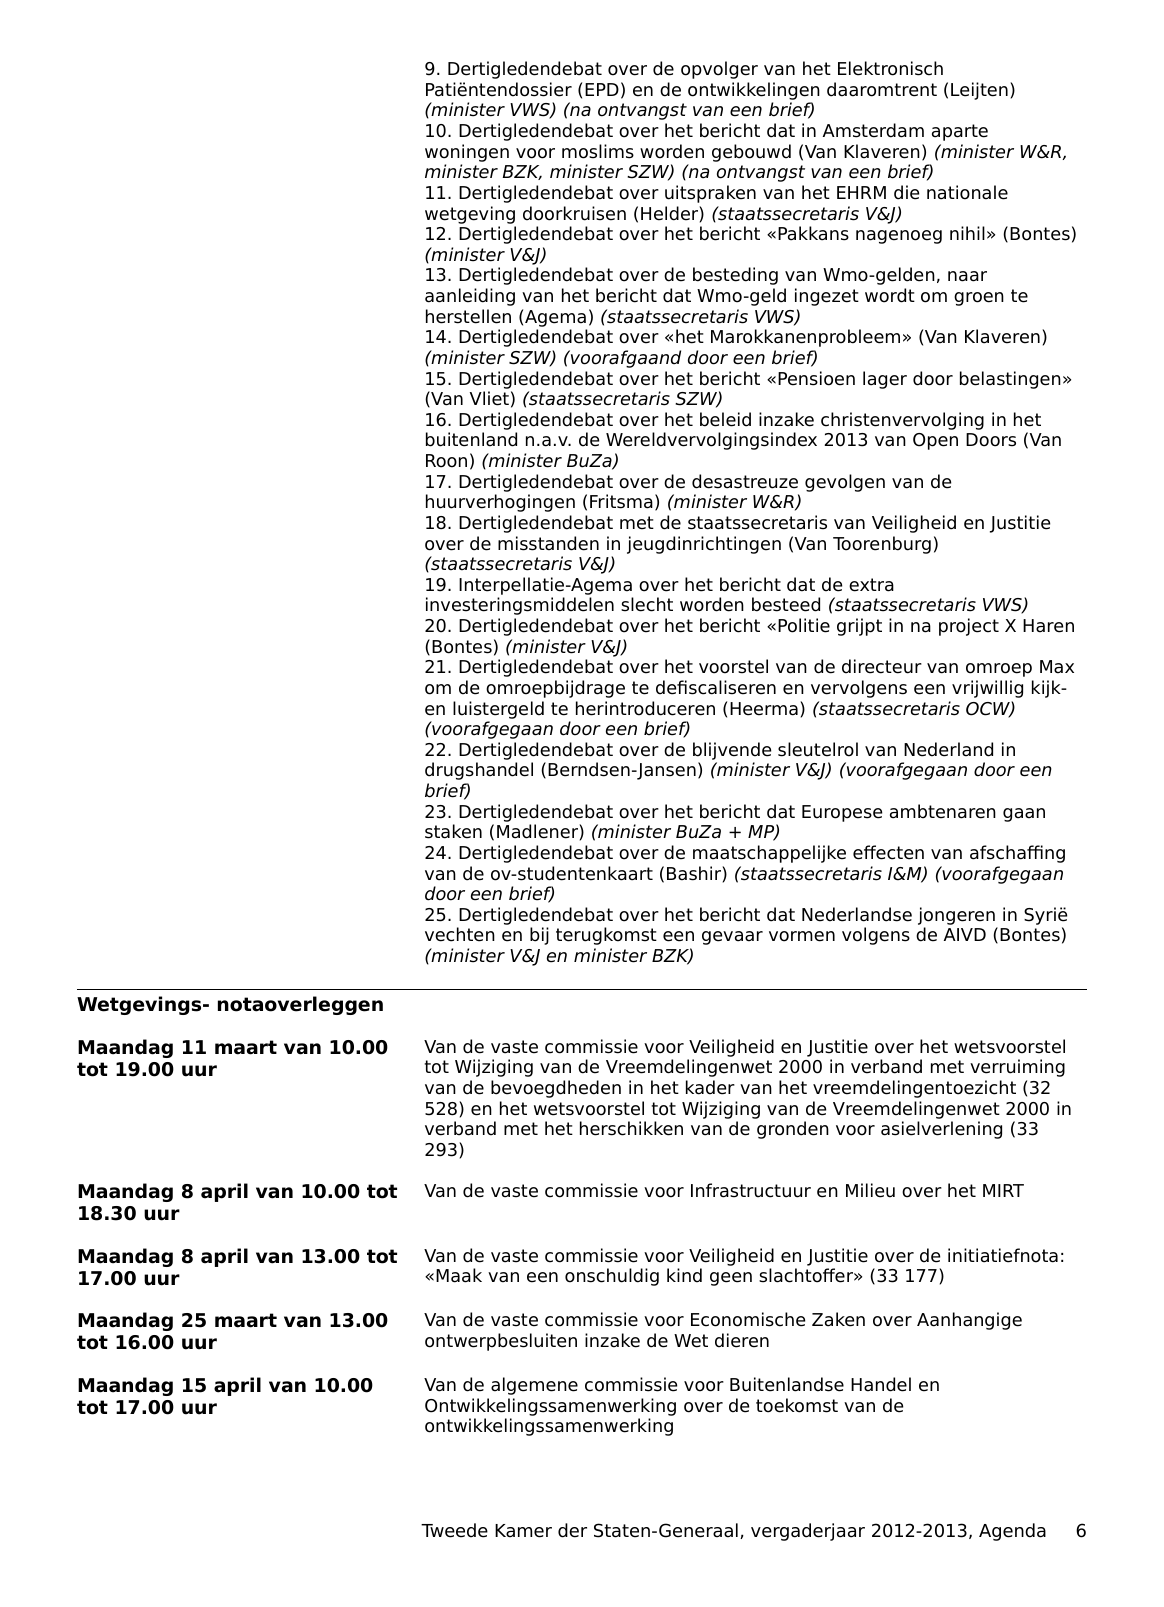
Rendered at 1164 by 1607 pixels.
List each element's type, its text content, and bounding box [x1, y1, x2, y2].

table_cell [401, 802, 418, 843]
table_cell [77, 121, 401, 183]
table_cell [77, 472, 401, 513]
table_cell [401, 1225, 418, 1246]
table_cell [77, 843, 401, 905]
table_cell [401, 1016, 418, 1037]
table_cell Van de vaste commissie voor Veiligheid en Justitie over de initiatiefnota: «Maak van een onschuldig kind geen slachtoffer» (33 177) [418, 1246, 1087, 1290]
table_cell [77, 616, 401, 657]
table_cell [418, 1016, 1087, 1037]
table_cell [77, 265, 401, 327]
table_cell [418, 1290, 1087, 1310]
table_cell [77, 327, 401, 368]
table_cell [77, 1016, 401, 1037]
table_cell [401, 327, 418, 368]
table_cell [401, 657, 418, 740]
table_cell [401, 410, 418, 472]
table_cell [401, 369, 418, 410]
table_cell [401, 1375, 418, 1437]
table_cell Maandag 15 april van 10.00 tot 17.00 uur [77, 1375, 401, 1437]
table_header Wetgevings- notaoverleggen [77, 990, 401, 1016]
table_cell [401, 183, 418, 224]
table_cell 25. Dertigledendebat over het bericht dat Nederlandse jongeren in Syrië vechten en bij terugkomst een gevaar vormen volgens de AIVD (Bontes) (minister V&J en minister BZK) [418, 905, 1087, 967]
table_cell [77, 59, 401, 121]
table_cell [401, 740, 418, 802]
table_cell 17. Dertigledendebat over de desastreuze gevolgen van de huurverhogingen (Fritsma) (minister W&R) [418, 472, 1087, 513]
table_cell [401, 1290, 418, 1310]
table_cell 16. Dertigledendebat over het beleid inzake christenvervolging in het buitenland n.a.v. de Wereldvervolgingsindex 2013 van Open Doors (Van Roon) (minister BuZa) [418, 410, 1087, 472]
table_cell [77, 1290, 401, 1310]
table_cell 24. Dertigledendebat over de maatschappelijke effecten van afschaffing van de ov-studentenkaart (Bashir) (staatssecretaris I&M) (voorafgegaan door een brief) [418, 843, 1087, 905]
table_cell [77, 183, 401, 224]
table_cell Van de vaste commissie voor Infrastructuur en Milieu over het MIRT [418, 1181, 1087, 1225]
table_cell [77, 410, 401, 472]
table_cell [77, 802, 401, 843]
table_cell 20. Dertigledendebat over het bericht «Politie grijpt in na project X Haren (Bontes) (minister V&J) [418, 616, 1087, 657]
table_cell [401, 575, 418, 616]
table_cell 21. Dertigledendebat over het voorstel van de directeur van omroep Max om de omroepbijdrage te defiscaliseren en vervolgens een vrijwillig kijk- en luistergeld te herintroduceren (Heerma) (staatssecretaris OCW) (voorafgegaan door een brief) [418, 657, 1087, 740]
table_cell [401, 1354, 418, 1375]
table_cell 18. Dertigledendebat met de staatssecretaris van Veiligheid en Justitie over de misstanden in jeugdinrichtingen (Van Toorenburg) (staatssecretaris V&J) [418, 513, 1087, 575]
table_cell Maandag 11 maart van 10.00 tot 19.00 uur [77, 1037, 401, 1161]
table_cell [77, 1161, 401, 1181]
table_cell [77, 905, 401, 967]
table_cell Van de vaste commissie voor Veiligheid en Justitie over het wetsvoorstel tot Wijziging van de Vreemdelingenwet 2000 in verband met verruiming van de bevoegdheden in het kader van het vreemdelingentoezicht (32 528) en het wetsvoorstel tot Wijziging van de Vreemdelingenwet 2000 in verband met het herschikken van de gronden voor asielverlening (33 293) [418, 1037, 1087, 1161]
table_cell [401, 265, 418, 327]
table_cell Maandag 25 maart van 13.00 tot 16.00 uur [77, 1310, 401, 1354]
table_cell 10. Dertigledendebat over het bericht dat in Amsterdam aparte woningen voor moslims worden gebouwd (Van Klaveren) (minister W&R, minister BZK, minister SZW) (na ontvangst van een brief) [418, 121, 1087, 183]
table_cell [401, 843, 418, 905]
table_cell 12. Dertigledendebat over het bericht «Pakkans nagenoeg nihil» (Bontes) (minister V&J) [418, 224, 1087, 265]
table_cell [77, 513, 401, 575]
table_cell 14. Dertigledendebat over «het Marokkanenprobleem» (Van Klaveren) (minister SZW) (voorafgaand door een brief) [418, 327, 1087, 368]
table_cell [77, 575, 401, 616]
table_cell [77, 224, 401, 265]
table_header [418, 990, 1087, 1016]
table_cell [77, 369, 401, 410]
table_cell 15. Dertigledendebat over het bericht «Pensioen lager door belastingen» (Van Vliet) (staatssecretaris SZW) [418, 369, 1087, 410]
table_cell [77, 1225, 401, 1246]
table_cell [418, 1354, 1087, 1375]
table_cell [401, 472, 418, 513]
table_cell [77, 1354, 401, 1375]
table_cell [401, 224, 418, 265]
table_cell Maandag 8 april van 13.00 tot 17.00 uur [77, 1246, 401, 1290]
table_cell Van de algemene commissie voor Buitenlandse Handel en Ontwikkelingssamenwerking over de toekomst van de ontwikkelingssamenwerking [418, 1375, 1087, 1437]
table_cell 19. Interpellatie-Agema over het bericht dat de extra investeringsmiddelen slecht worden besteed (staatssecretaris VWS) [418, 575, 1087, 616]
table_cell [418, 1225, 1087, 1246]
table_cell Van de vaste commissie voor Economische Zaken over Aanhangige ontwerpbesluiten inzake de Wet dieren [418, 1310, 1087, 1354]
table_cell Maandag 8 april van 10.00 tot 18.30 uur [77, 1181, 401, 1225]
table_cell [401, 1310, 418, 1354]
table_cell [401, 1181, 418, 1225]
table_cell 13. Dertigledendebat over de besteding van Wmo-gelden, naar aanleiding van het bericht dat Wmo-geld ingezet wordt om groen te herstellen (Agema) (staatssecretaris VWS) [418, 265, 1087, 327]
table_cell [401, 616, 418, 657]
table_cell 22. Dertigledendebat over de blijvende sleutelrol van Nederland in drugshandel (Berndsen-Jansen) (minister V&J) (voorafgegaan door een brief) [418, 740, 1087, 802]
table_cell [401, 59, 418, 121]
table_header [401, 990, 418, 1016]
table_cell [401, 1246, 418, 1290]
table_cell 23. Dertigledendebat over het bericht dat Europese ambtenaren gaan staken (Madlener) (minister BuZa + MP) [418, 802, 1087, 843]
table_cell [401, 121, 418, 183]
table_cell 9. Dertigledendebat over de opvolger van het Elektronisch Patiëntendossier (EPD) en de ontwikkelingen daaromtrent (Leijten) (minister VWS) (na ontvangst van een brief) [418, 59, 1087, 121]
table_cell [401, 1161, 418, 1181]
table_cell [77, 657, 401, 740]
table_cell 11. Dertigledendebat over uitspraken van het EHRM die nationale wetgeving doorkruisen (Helder) (staatssecretaris V&J) [418, 183, 1087, 224]
table_cell [77, 740, 401, 802]
table_cell [418, 1161, 1087, 1181]
table_cell [401, 905, 418, 967]
table_cell [401, 513, 418, 575]
table_cell [401, 1037, 418, 1161]
